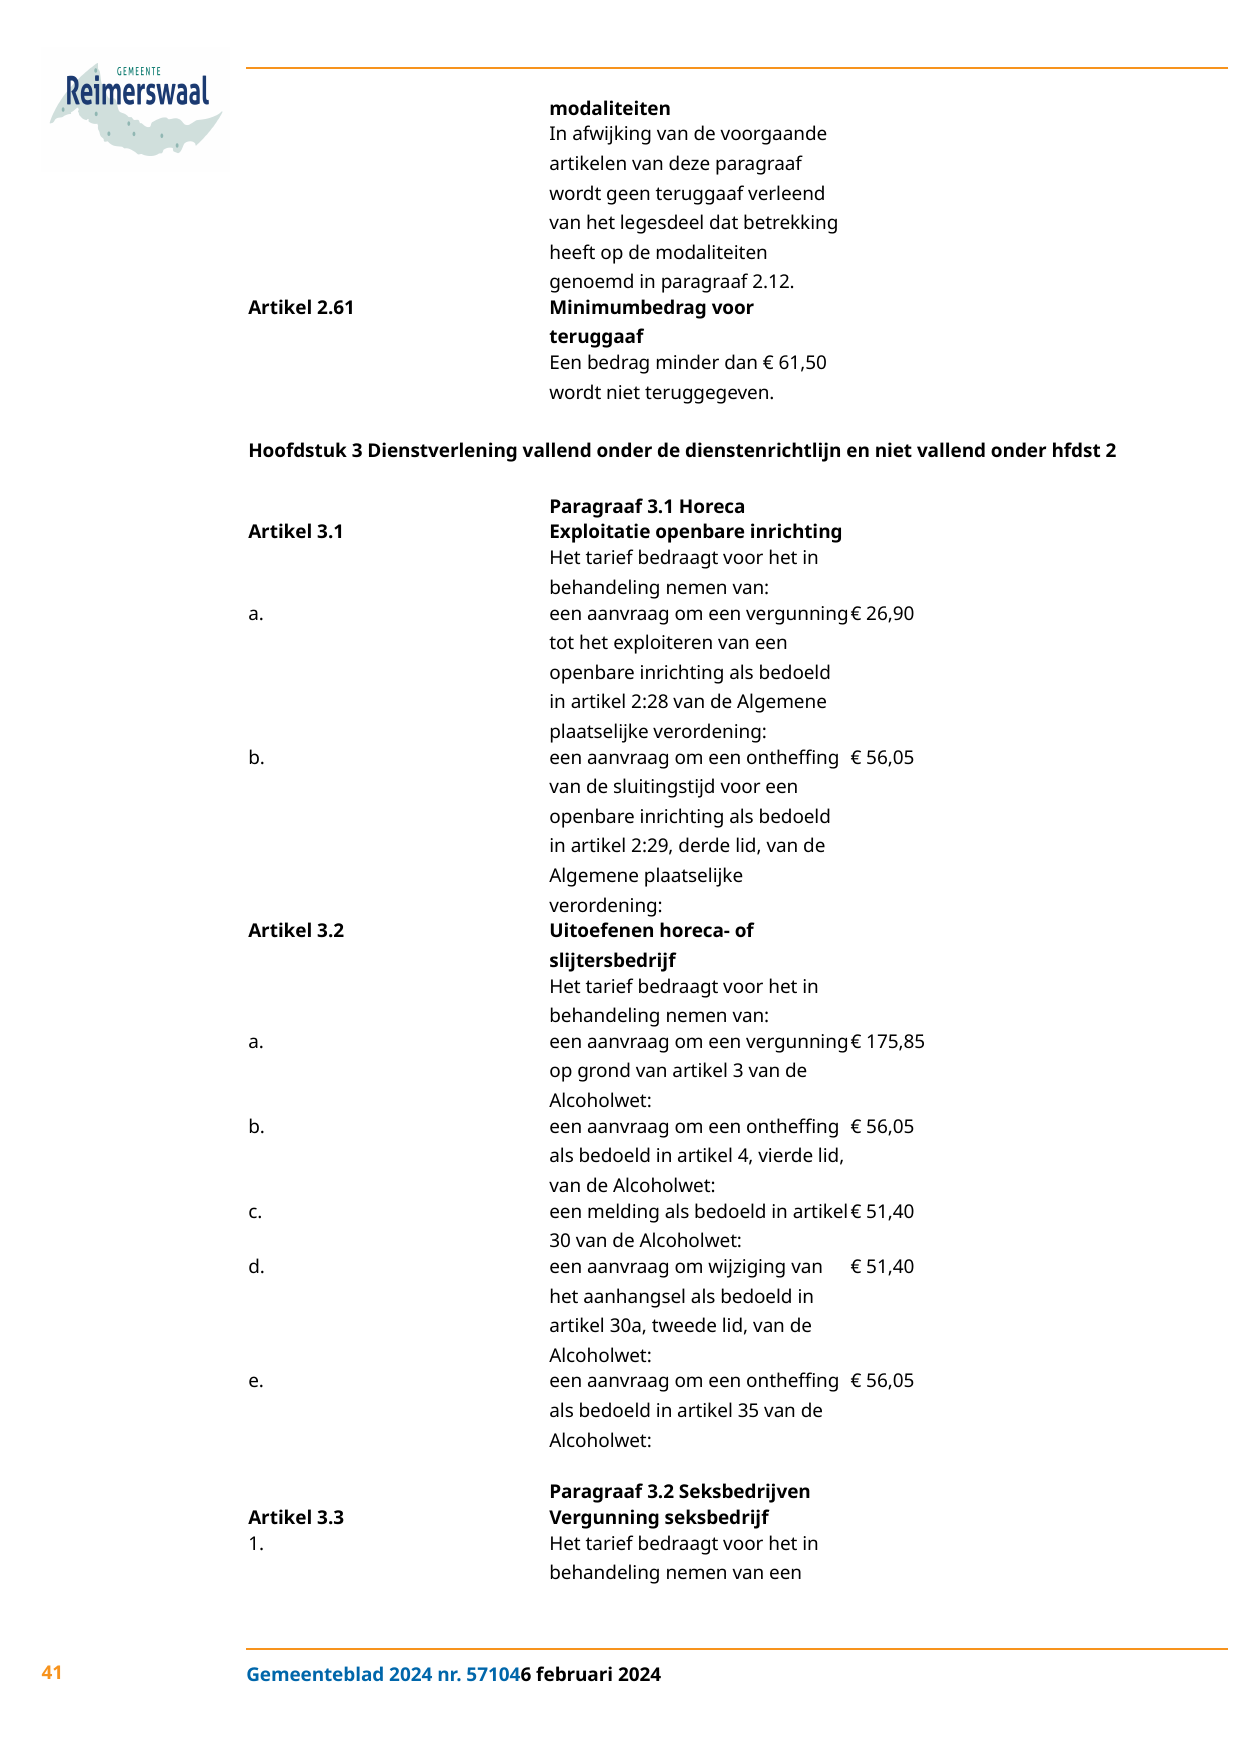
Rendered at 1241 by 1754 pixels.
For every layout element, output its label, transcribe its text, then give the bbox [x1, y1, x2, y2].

table_cell een melding als bedoeld in artikel 30 van de Alcoholwet: [549, 1198, 850, 1253]
table_cell [850, 519, 1152, 544]
table_cell € 175,85 [850, 1028, 1152, 1113]
table_cell € 26,90 [850, 600, 1152, 744]
table_cell Paragraaf 3.2 Seksbedrijven [549, 1478, 850, 1504]
table_cell [248, 95, 549, 121]
table_cell [850, 350, 1152, 405]
table_cell [248, 350, 549, 405]
table_cell € 56,05 [850, 744, 1152, 917]
table_cell € 56,05 [850, 1368, 1152, 1453]
table_cell [850, 1453, 1152, 1478]
table_cell Paragraaf 3.1 Horeca [549, 493, 850, 519]
table_cell [850, 95, 1152, 121]
table_cell Artikel 3.3 [248, 1504, 549, 1530]
table_cell a. [248, 600, 549, 744]
table_cell [850, 493, 1152, 519]
table_cell [248, 1453, 549, 1478]
table_cell € 51,40 [850, 1253, 1152, 1368]
table_cell [850, 918, 1152, 973]
table_cell Artikel 3.1 [248, 519, 549, 544]
table_cell Artikel 2.61 [248, 294, 549, 349]
table_cell a. [248, 1028, 549, 1113]
table_cell b. [248, 1113, 549, 1198]
table_cell een aanvraag om een ontheffing als bedoeld in artikel 4, vierde lid, van de Alcoholwet: [549, 1113, 850, 1198]
table_cell Vergunning seksbedrijf [549, 1504, 850, 1530]
table_cell een aanvraag om een vergunning tot het exploiteren van een openbare inrichting als bedoeld in artikel 2:28 van de Algemene plaatselijke verordening: [549, 600, 850, 744]
table_cell [850, 1478, 1152, 1504]
table_cell € 51,40 [850, 1198, 1152, 1253]
table_header [248, 467, 549, 493]
table_cell een aanvraag om een vergunning op grond van artikel 3 van de Alcoholwet: [549, 1028, 850, 1113]
table_cell [850, 973, 1152, 1028]
table_cell [248, 493, 549, 519]
table_cell In afwijking van de voorgaande artikelen van deze paragraaf wordt geen teruggaaf verleend van het legesdeel dat betrekking heeft op de modaliteiten genoemd in paragraaf 2.12. [549, 121, 850, 294]
table_cell d. [248, 1253, 549, 1368]
table_cell [248, 1478, 549, 1504]
table_cell e. [248, 1368, 549, 1453]
table_cell 1. [248, 1530, 549, 1585]
table_cell een aanvraag om een ontheffing als bedoeld in artikel 35 van de Alcoholwet: [549, 1368, 850, 1453]
table_cell Uitoefenen horeca- of slijtersbedrijf [549, 918, 850, 973]
table_cell Exploitatie openbare inrichting [549, 519, 850, 544]
table_cell Het tarief bedraagt voor het in behandeling nemen van: [549, 545, 850, 600]
text Hoofdstuk 3 Dienstverlening vallend onder de dienstenrichtlijn en niet vallend onder hfdst 2 [248, 438, 1152, 463]
table_cell [850, 545, 1152, 600]
table_cell b. [248, 744, 549, 917]
picture [41, 47, 231, 172]
table_cell [850, 1504, 1152, 1530]
table_cell [850, 121, 1152, 294]
table_cell [248, 973, 549, 1028]
table_cell [248, 121, 549, 294]
table_cell Een bedrag minder dan € 61,50 wordt niet teruggegeven. [549, 350, 850, 405]
table_cell [850, 294, 1152, 349]
table_cell Het tarief bedraagt voor het in behandeling nemen van een [549, 1530, 850, 1585]
table_cell [248, 545, 549, 600]
table_cell Minimumbedrag voor teruggaaf [549, 294, 850, 349]
table_cell [850, 1530, 1152, 1585]
table_cell [549, 1453, 850, 1478]
table_cell c. [248, 1198, 549, 1253]
table_header [850, 467, 1152, 493]
table_cell modaliteiten [549, 95, 850, 121]
table_cell € 56,05 [850, 1113, 1152, 1198]
table_cell een aanvraag om een ontheffing van de sluitingstijd voor een openbare inrichting als bedoeld in artikel 2:29, derde lid, van de Algemene plaatselijke verordening: [549, 744, 850, 917]
table_cell Artikel 3.2 [248, 918, 549, 973]
table_cell Het tarief bedraagt voor het in behandeling nemen van: [549, 973, 850, 1028]
table_cell een aanvraag om wijziging van het aanhangsel als bedoeld in artikel 30a, tweede lid, van de Alcoholwet: [549, 1253, 850, 1368]
table_header [549, 467, 850, 493]
